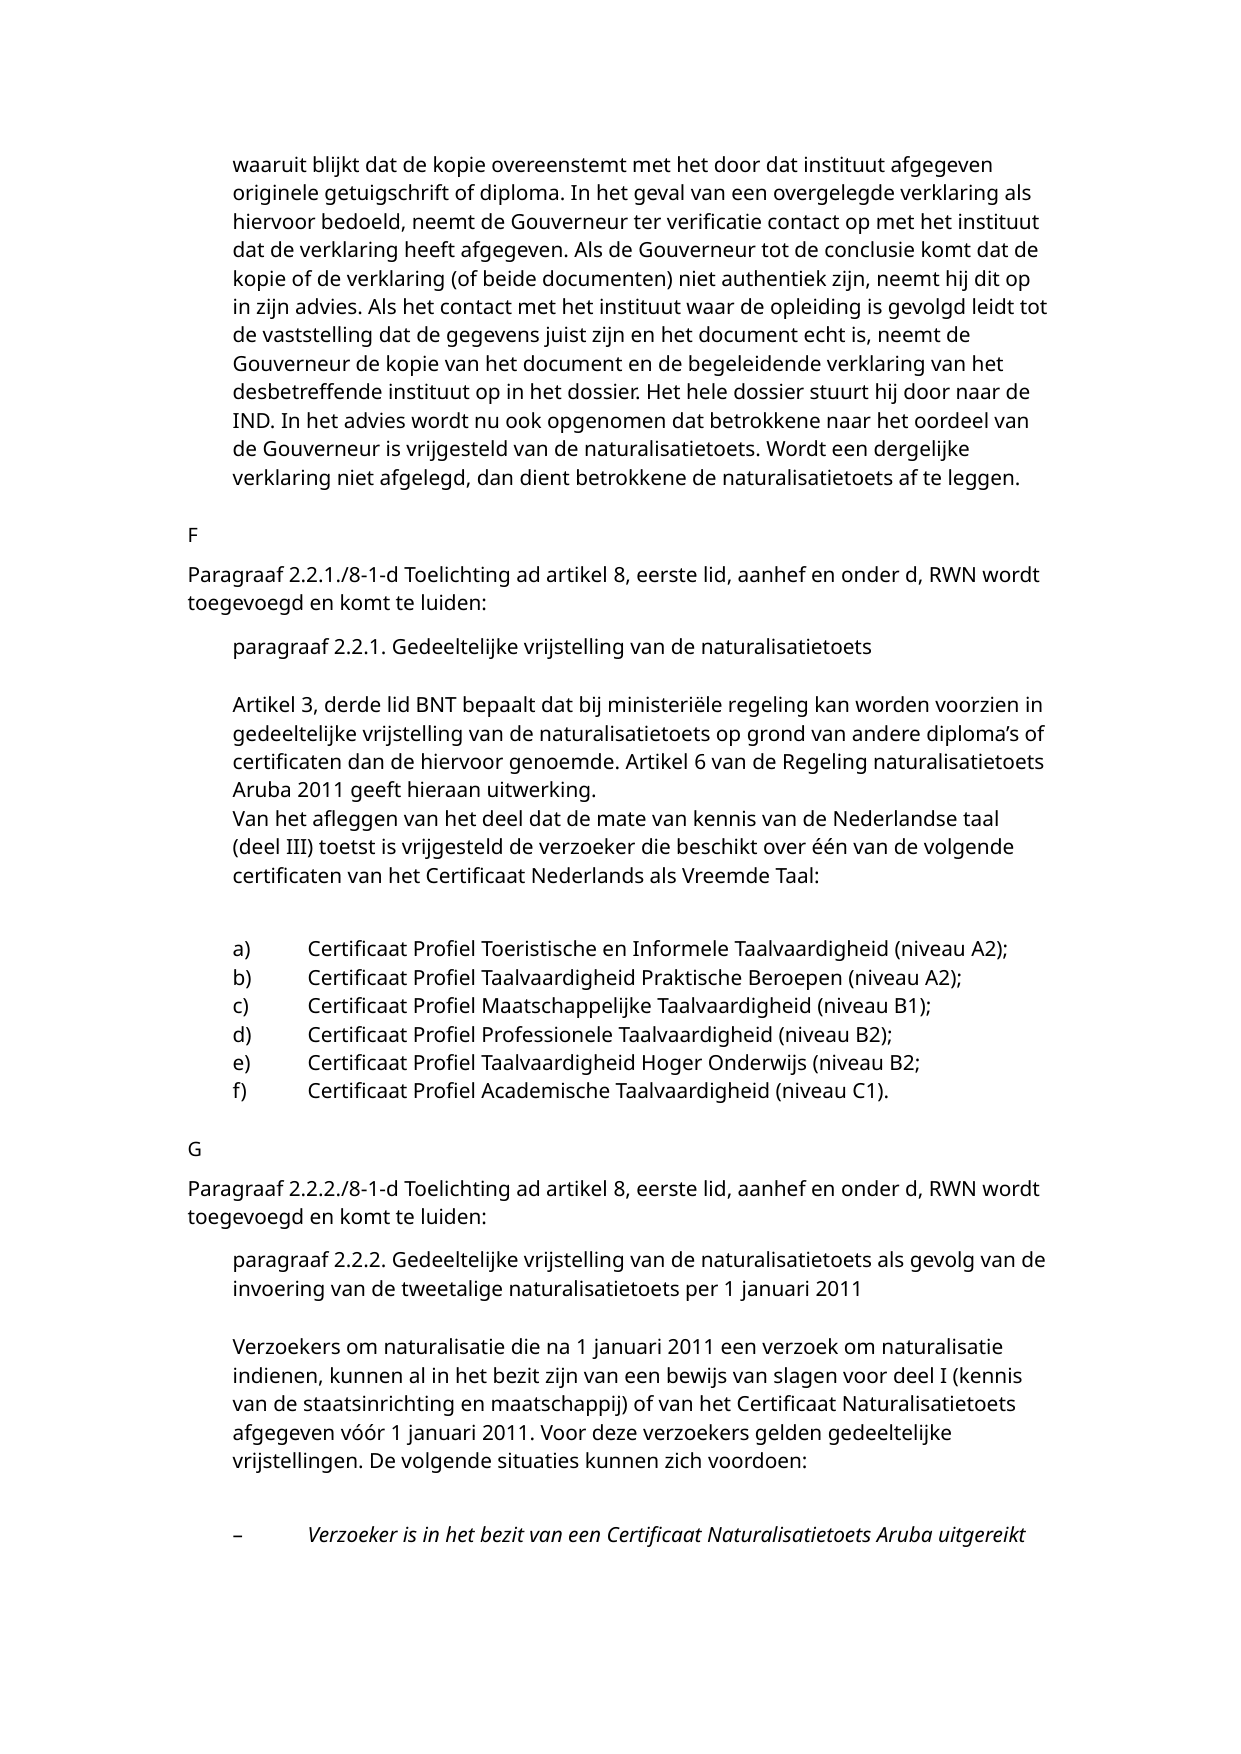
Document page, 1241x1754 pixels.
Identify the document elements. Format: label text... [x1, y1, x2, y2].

subtitle paragraaf 2.2.1. Gedeeltelijke vrijstelling van de naturalisatietoets [232, 632, 1053, 660]
text G [187, 1135, 1053, 1162]
text Verzoekers om naturalisatie die na 1 januari 2011 een verzoek om naturalisatie indienen, kunnen al in het bezit zijn van een bewijs van slagen voor deel I (kennis van de staatsinrichting en maatschappij) of van het Certificaat Naturalisatietoets afgegeven vóór 1 januari 2011. Voor deze verzoekers gelden gedeeltelijke vrijstellingen. De volgende situaties kunnen zich voordoen: [232, 1332, 1053, 1475]
list Certificaat Profiel Toeristische en Informele Taalvaardigheid (niveau A2); [232, 934, 1053, 963]
text Paragraaf 2.2.1./8-1-d Toelichting ad artikel 8, eerste lid, aanhef en onder d, RWN wordt toegevoegd en komt te luiden: [187, 560, 1053, 617]
list Certificaat Profiel Taalvaardigheid Hoger Onderwijs (niveau B2; [232, 1048, 1053, 1077]
list Certificaat Profiel Taalvaardigheid Praktische Beroepen (niveau A2); [232, 963, 1053, 991]
text Van het afleggen van het deel dat de mate van kennis van de Nederlandse taal (deel III) toetst is vrijgesteld de verzoeker die beschikt over één van de volgende certificaten van het Certificaat Nederlands als Vreemde Taal: [232, 804, 1053, 889]
subtitle paragraaf 2.2.2. Gedeeltelijke vrijstelling van de naturalisatietoets als gevolg van de invoering van de tweetalige naturalisatietoets per 1 januari 2011 [232, 1246, 1053, 1302]
text Paragraaf 2.2.2./8-1-d Toelichting ad artikel 8, eerste lid, aanhef en onder d, RWN wordt toegevoegd en komt te luiden: [187, 1174, 1053, 1231]
list Verzoeker is in het bezit van een Certificaat Naturalisatietoets Aruba uitgereikt [232, 1520, 1053, 1548]
list Certificaat Profiel Academische Taalvaardigheid (niveau C1). [232, 1077, 1053, 1105]
list Certificaat Profiel Professionele Taalvaardigheid (niveau B2); [232, 1020, 1053, 1048]
list Certificaat Profiel Maatschappelijke Taalvaardigheid (niveau B1); [232, 991, 1053, 1020]
text waaruit blijkt dat de kopie overeenstemt met het door dat instituut afgegeven originele getuigschrift of diploma. In het geval van een overgelegde verklaring als hiervoor bedoeld, neemt de Gouverneur ter verificatie contact op met het instituut dat de verklaring heeft afgegeven. Als de Gouverneur tot de conclusie komt dat de kopie of de verklaring (of beide documenten) niet authentiek zijn, neemt hij dit op in zijn advies. Als het contact met het instituut waar de opleiding is gevolgd leidt tot de vaststelling dat de gegevens juist zijn en het document echt is, neemt de Gouverneur de kopie van het document en de begeleidende verklaring van het desbetreffende instituut op in het dossier. Het hele dossier stuurt hij door naar de IND. In het advies wordt nu ook opgenomen dat betrokkene naar het oordeel van de Gouverneur is vrijgesteld van de naturalisatietoets. Wordt een dergelijke verklaring niet afgelegd, dan dient betrokkene de naturalisatietoets af te leggen. [232, 150, 1053, 491]
text F [187, 521, 1053, 548]
text Artikel 3, derde lid BNT bepaalt dat bij ministeriële regeling kan worden voorzien in gedeeltelijke vrijstelling van de naturalisatietoets op grond van andere diploma’s of certificaten dan de hiervoor genoemde. Artikel 6 van de Regeling naturalisatietoets Aruba 2011 geeft hieraan uitwerking. [232, 690, 1053, 804]
